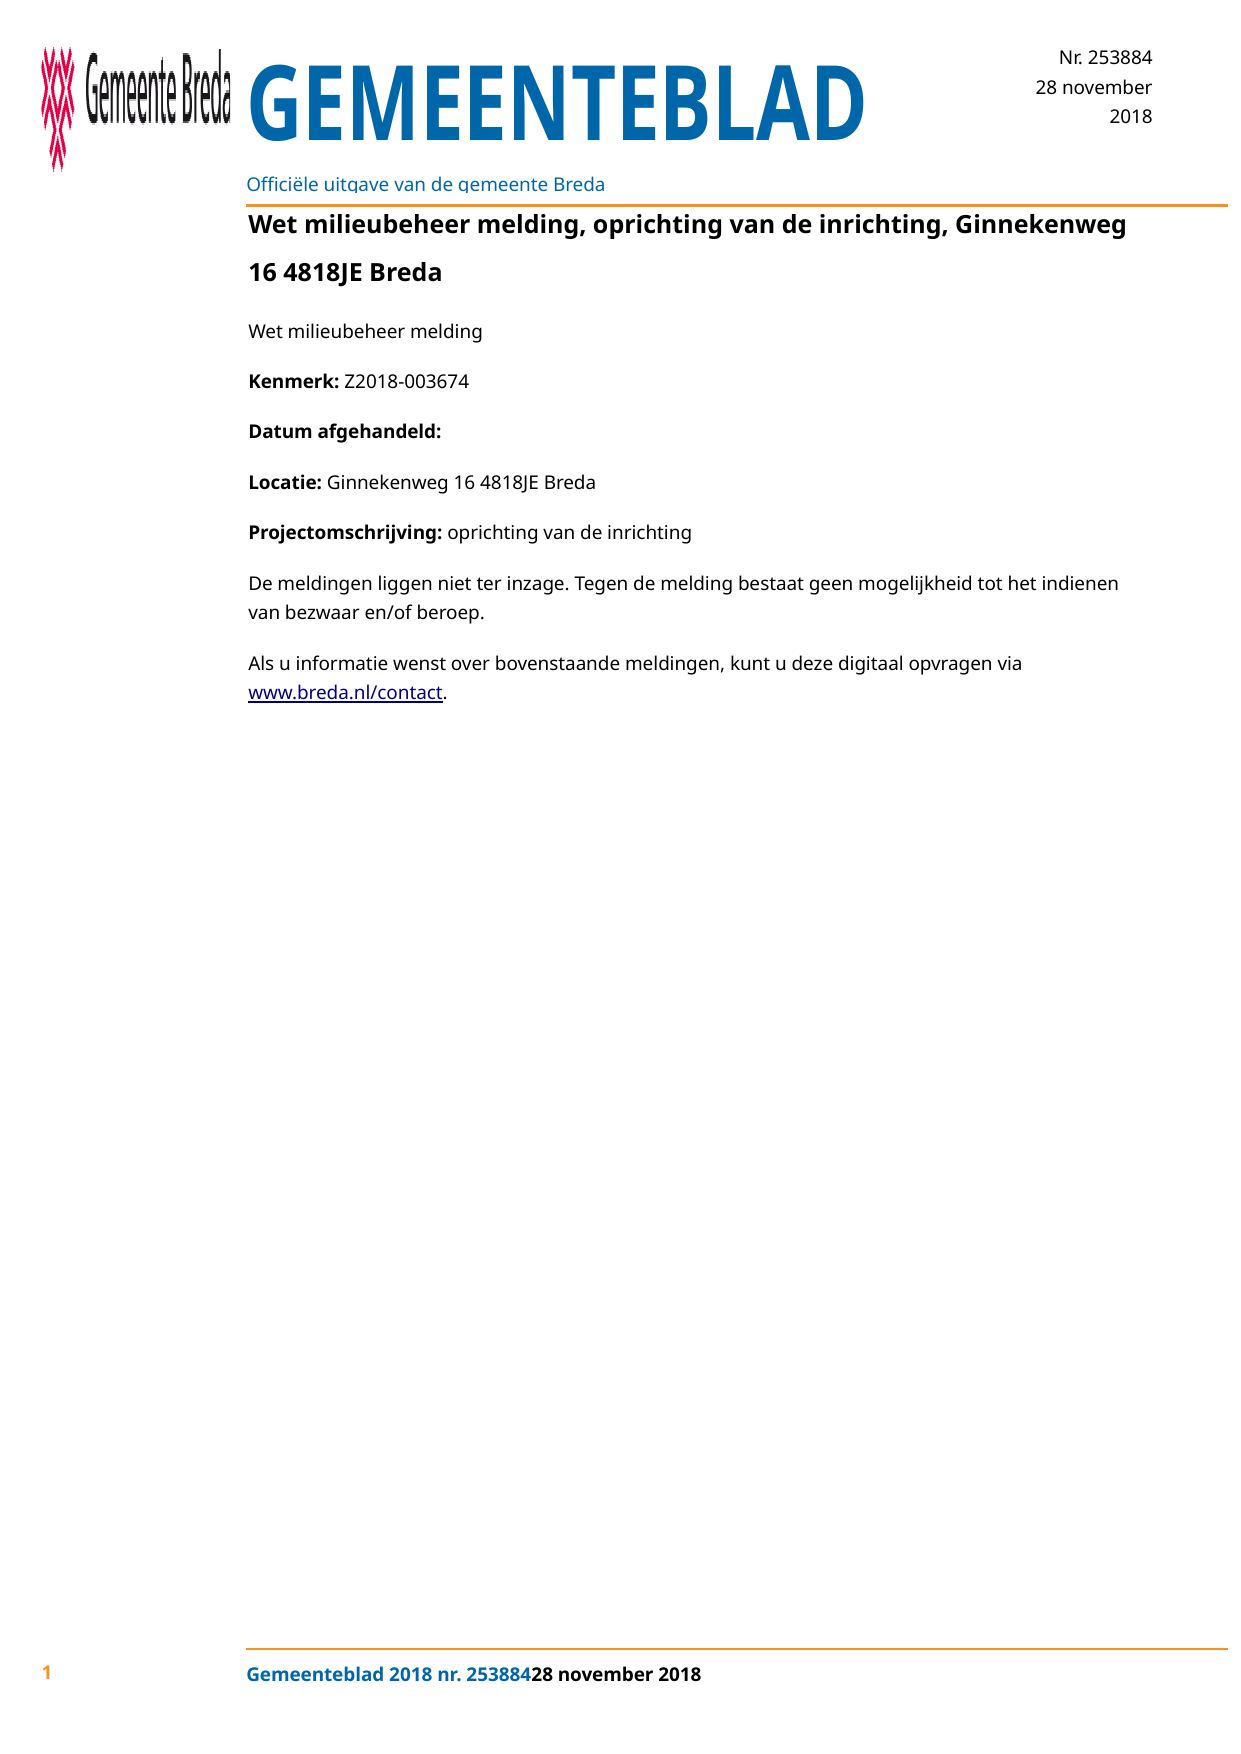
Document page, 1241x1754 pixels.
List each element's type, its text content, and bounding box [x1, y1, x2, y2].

text Wet milieubeheer melding, oprichting van de inrichting, Ginnekenweg 16 4818JE Breda [248, 207, 1152, 288]
text De meldingen liggen niet ter inzage. Tegen de melding bestaat geen mogelijkheid tot het indienen van bezwaar en/of beroep. [248, 570, 1152, 625]
text Projectomschrijving: oprichting van de inrichting [248, 519, 1152, 545]
picture [41, 47, 231, 172]
text Kenmerk: Z2018-003674 [248, 368, 1152, 394]
text Locatie: Ginnekenweg 16 4818JE Breda [248, 469, 1152, 495]
text Datum afgehandeld: [248, 419, 1152, 444]
text Als u informatie wenst over bovenstaande meldingen, kunt u deze digitaal opvragen via www.breda.nl/contact. [248, 650, 1152, 705]
text Wet milieubeheer melding [248, 318, 1152, 344]
